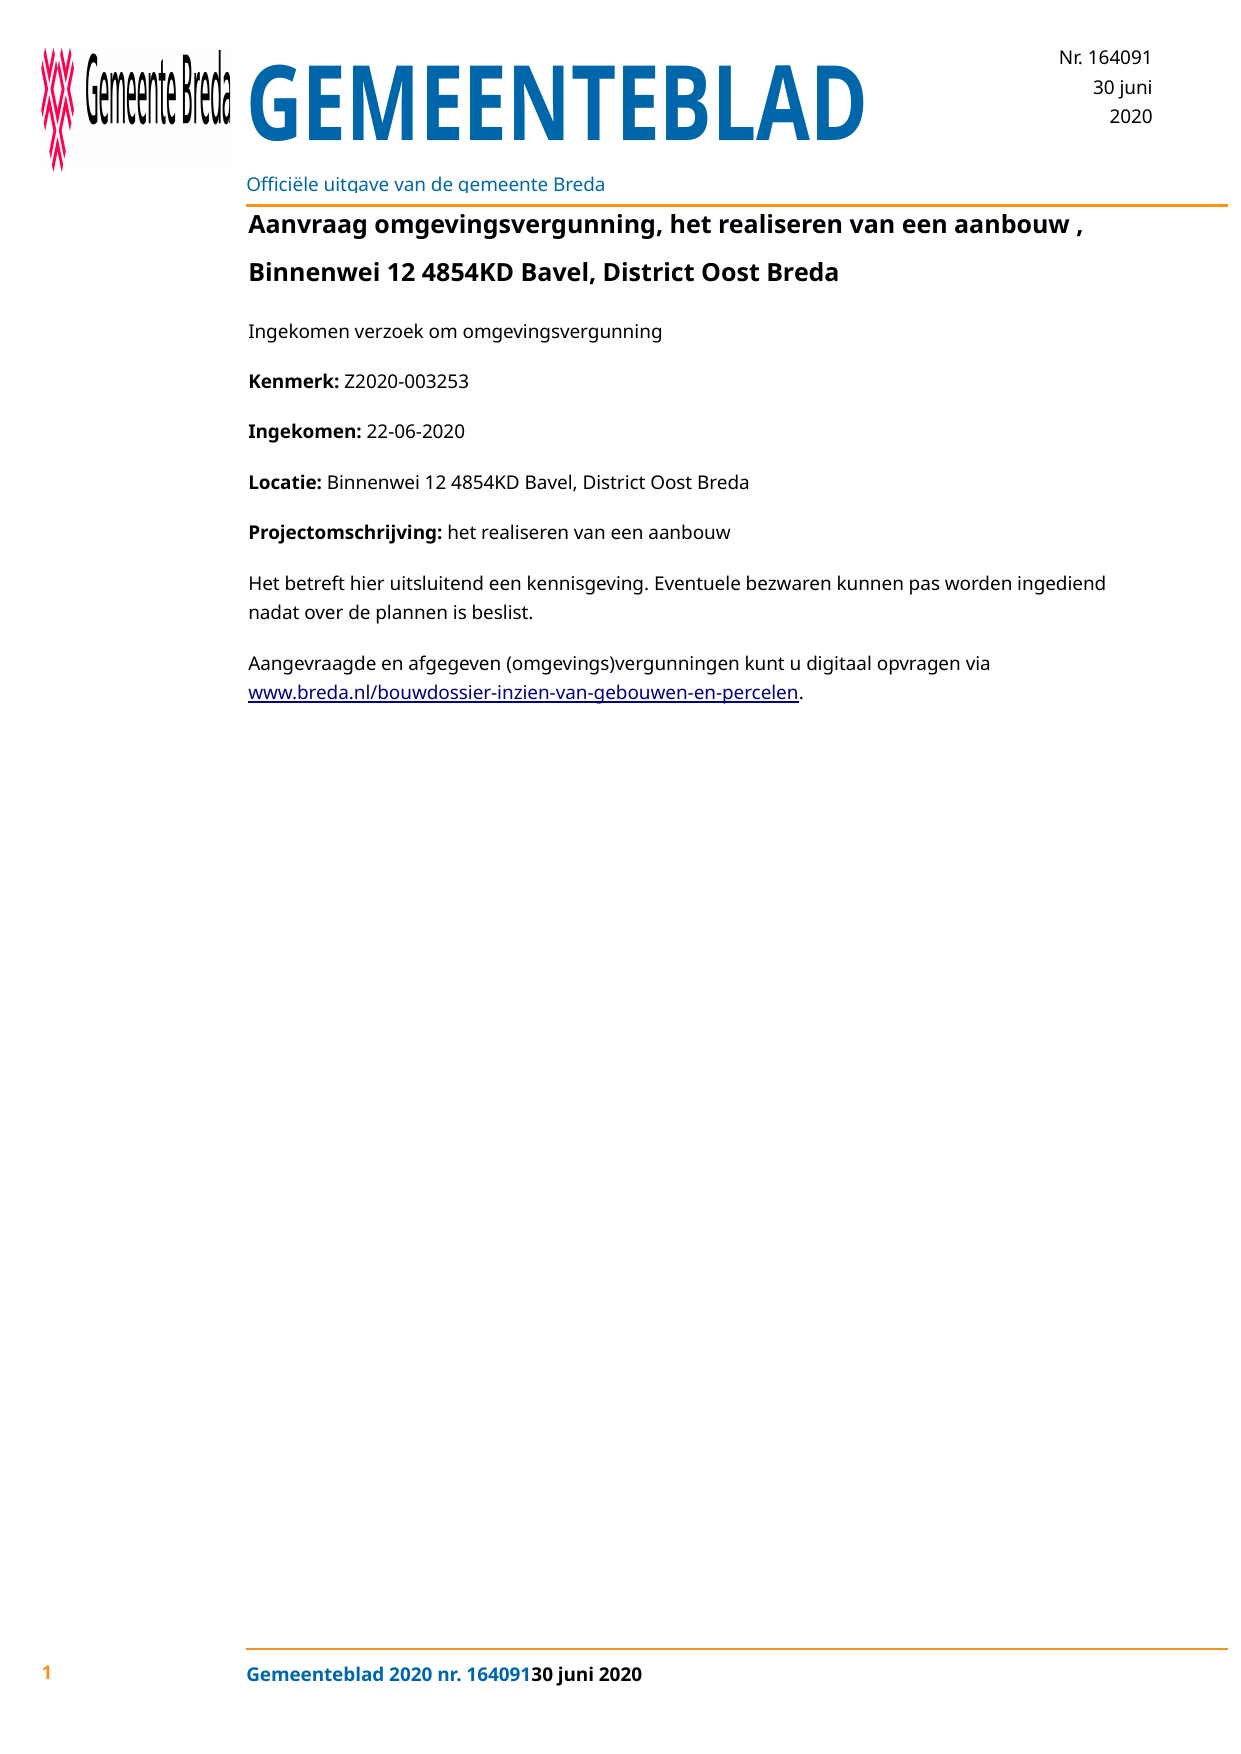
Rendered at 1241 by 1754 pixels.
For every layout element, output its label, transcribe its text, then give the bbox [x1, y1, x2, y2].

text Ingekomen: 22-06-2020 [248, 419, 1152, 444]
text Projectomschrijving: het realiseren van een aanbouw [248, 519, 1152, 545]
text Kenmerk: Z2020-003253 [248, 368, 1152, 394]
text Aanvraag omgevingsvergunning, het realiseren van een aanbouw , Binnenwei 12 4854KD Bavel, District Oost Breda [248, 207, 1152, 288]
picture [41, 47, 231, 172]
text Het betreft hier uitsluitend een kennisgeving. Eventuele bezwaren kunnen pas worden ingediend nadat over de plannen is beslist. [248, 570, 1152, 625]
text Locatie: Binnenwei 12 4854KD Bavel, District Oost Breda [248, 469, 1152, 495]
text Ingekomen verzoek om omgevingsvergunning [248, 318, 1152, 344]
text Aangevraagde en afgegeven (omgevings)vergunningen kunt u digitaal opvragen via www.breda.nl/bouwdossier-inzien-van-gebouwen-en-percelen. [248, 650, 1152, 705]
